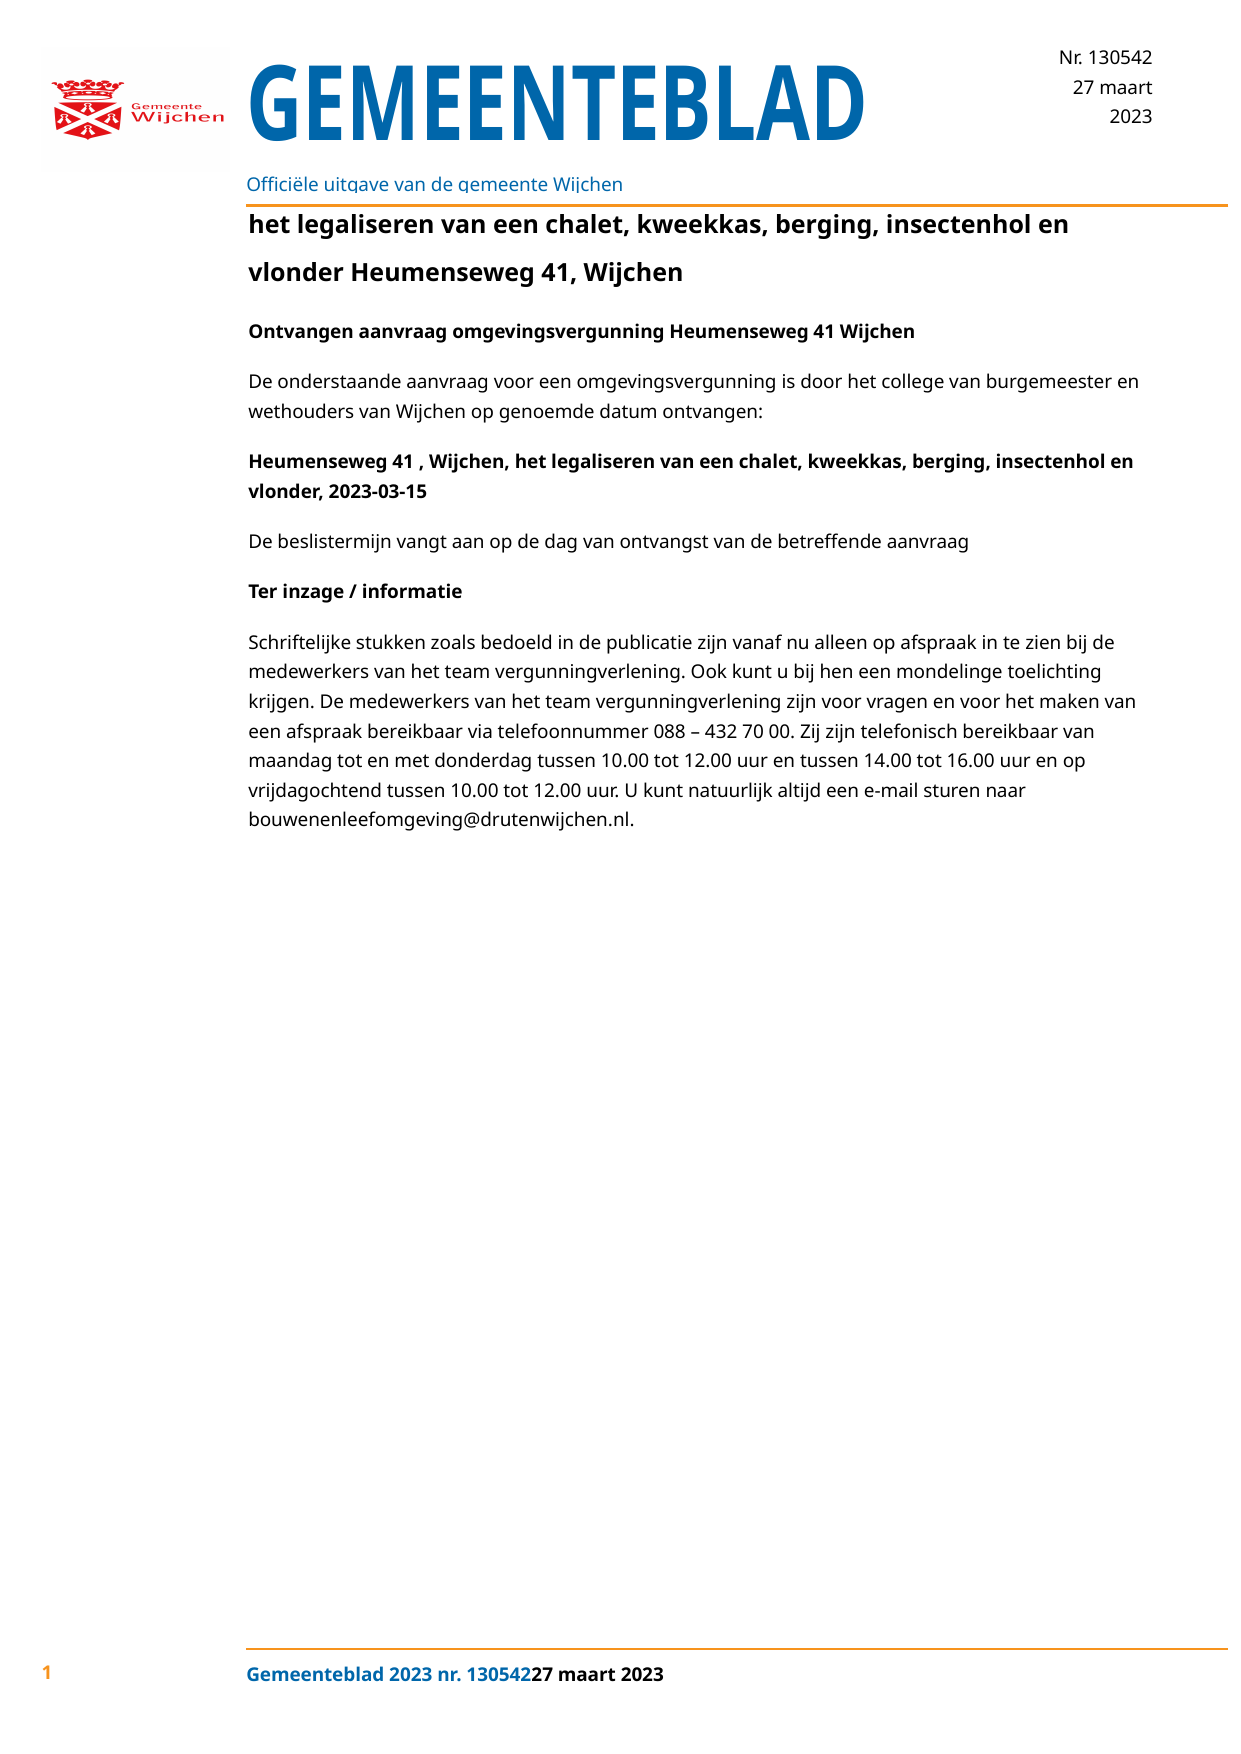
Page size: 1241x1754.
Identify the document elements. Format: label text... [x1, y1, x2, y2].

text Heumenseweg 41 , Wijchen, het legaliseren van een chalet, kweekkas, berging, insectenhol en vlonder, 2023-03-15 [248, 448, 1152, 504]
text Ter inzage / informatie [248, 579, 1152, 604]
picture [41, 47, 231, 172]
text Schriftelijke stukken zoals bedoeld in de publicatie zijn vanaf nu alleen op afspraak in te zien bij de medewerkers van het team vergunningverlening. Ook kunt u bij hen een mondelinge toelichting krijgen. De medewerkers van het team vergunningverlening zijn voor vragen en voor het maken van een afspraak bereikbaar via telefoonnummer 088 – 432 70 00. Zij zijn telefonisch bereikbaar van maandag tot en met donderdag tussen 10.00 tot 12.00 uur en tussen 14.00 tot 16.00 uur en op vrijdagochtend tussen 10.00 tot 12.00 uur. U kunt natuurlijk altijd een e-mail sturen naar bouwenenleefomgeving@drutenwijchen.nl. [248, 629, 1152, 832]
text het legaliseren van een chalet, kweekkas, berging, insectenhol en vlonder Heumenseweg 41, Wijchen [248, 207, 1152, 288]
text De onderstaande aanvraag voor een omgevingsvergunning is door het college van burgemeester en wethouders van Wijchen op genoemde datum ontvangen: [248, 368, 1152, 424]
text De beslistermijn vangt aan op de dag van ontvangst van de betreffende aanvraag [248, 528, 1152, 554]
text Ontvangen aanvraag omgevingsvergunning Heumenseweg 41 Wijchen [248, 318, 1152, 344]
